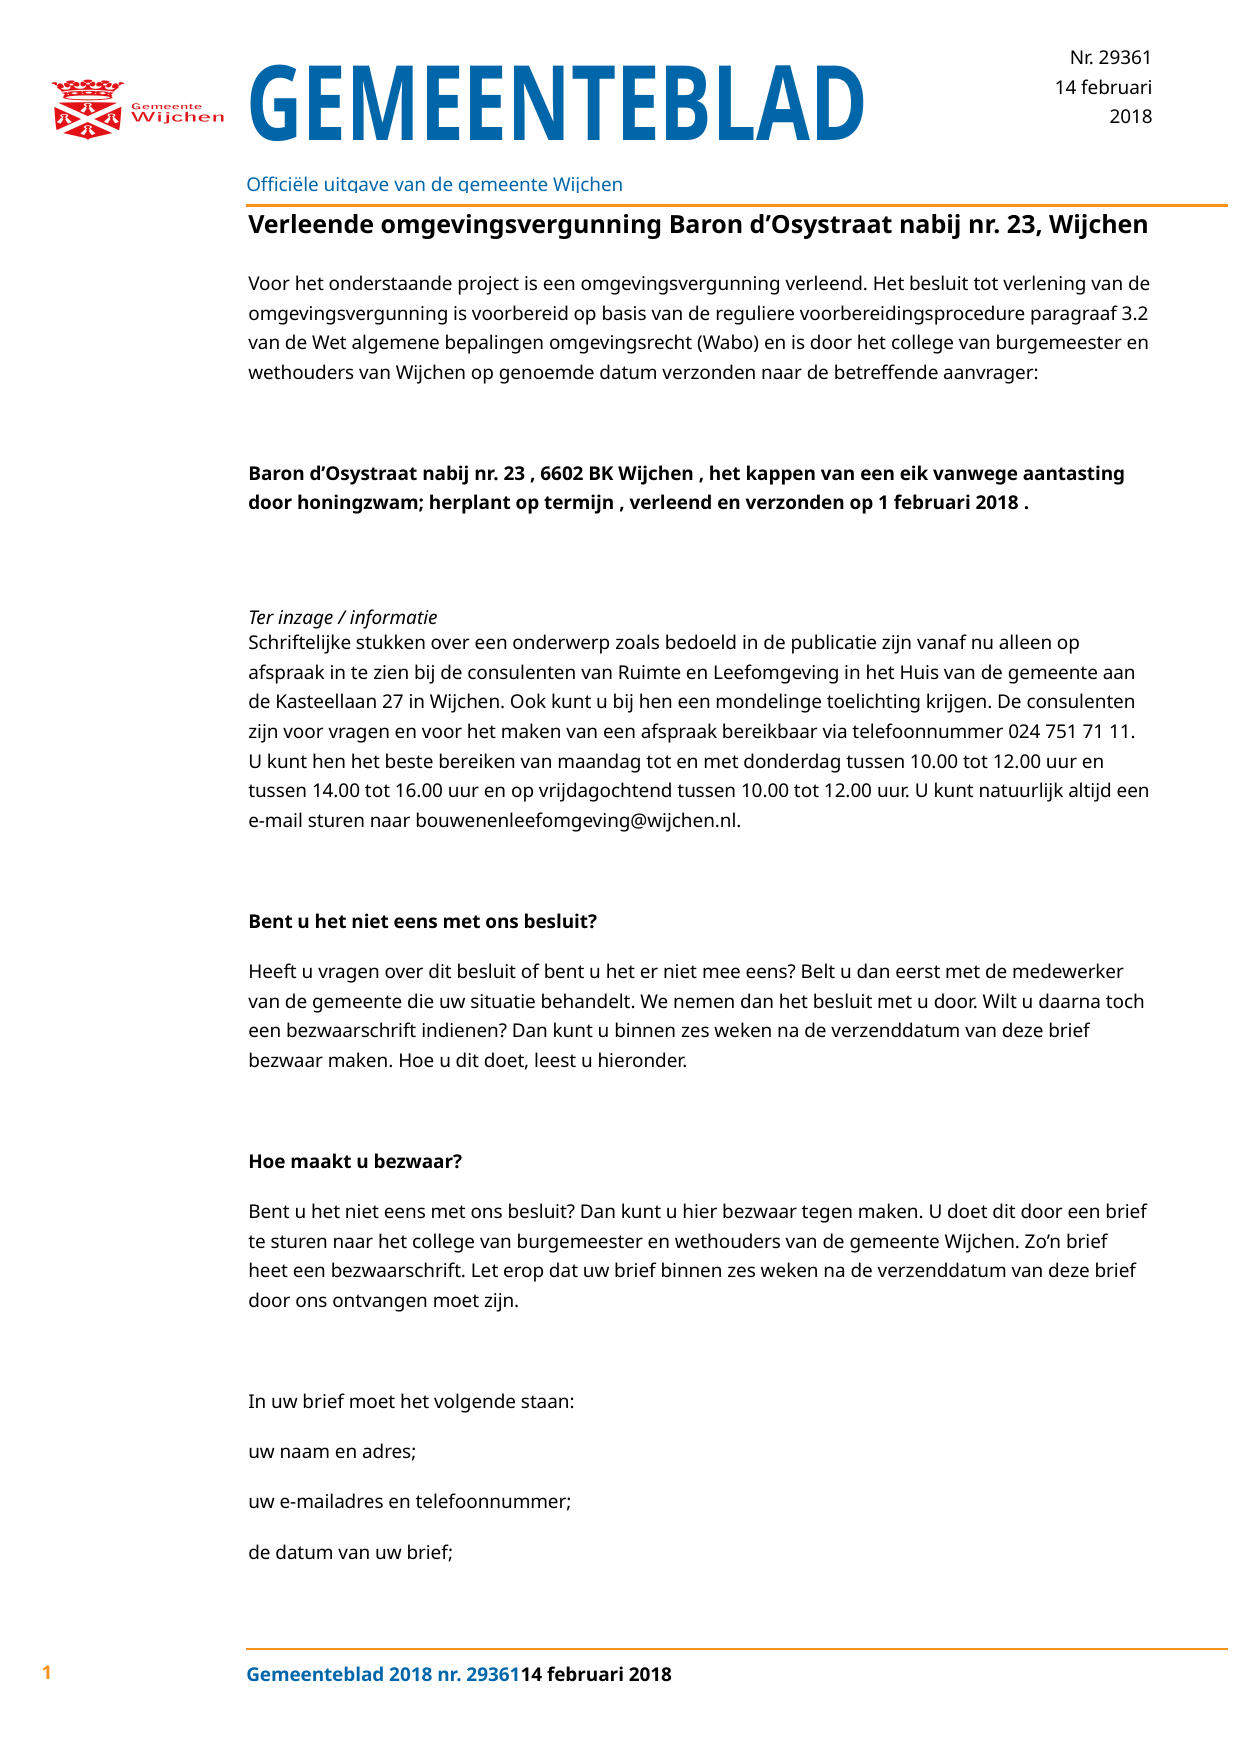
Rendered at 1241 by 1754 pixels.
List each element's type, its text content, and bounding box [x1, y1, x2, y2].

text Heeft u vragen over dit besluit of bent u het er niet mee eens? Belt u dan eerst met de medewerker van de gemeente die uw situatie behandelt. We nemen dan het besluit met u door. Wilt u daarna toch een bezwaarschrift indienen? Dan kunt u binnen zes weken na de verzenddatum van deze brief bezwaar maken. Hoe u dit doet, leest u hieronder. [248, 958, 1152, 1073]
picture [41, 47, 231, 172]
text In uw brief moet het volgende staan: [248, 1388, 1152, 1414]
text uw naam en adres; [248, 1438, 1152, 1464]
text Bent u het niet eens met ons besluit? Dan kunt u hier bezwaar tegen maken. U doet dit door een brief te sturen naar het college van burgemeester en wethouders van de gemeente Wijchen. Zo’n brief heet een bezwaarschrift. Let erop dat uw brief binnen zes weken na de verzenddatum van deze brief door ons ontvangen moet zijn. [248, 1198, 1152, 1313]
text Verleende omgevingsvergunning Baron d’Osystraat nabij nr. 23, Wijchen [248, 207, 1152, 241]
text Baron d’Osystraat nabij nr. 23 , 6602 BK Wijchen , het kappen van een eik vanwege aantasting door honingzwam; herplant op termijn , verleend en verzonden op 1 februari 2018 . [248, 460, 1152, 515]
text Voor het onderstaande project is een omgevingsvergunning verleend. Het besluit tot verlening van de omgevingsvergunning is voorbereid op basis van de reguliere voorbereidingsprocedure paragraaf 3.2 van de Wet algemene bepalingen omgevingsrecht (Wabo) en is door het college van burgemeester en wethouders van Wijchen op genoemde datum verzonden naar de betreffende aanvrager: [248, 270, 1152, 385]
text Ter inzage / informatie [248, 604, 1152, 629]
text uw e-mailadres en telefoonnummer; [248, 1489, 1152, 1514]
text de datum van uw brief; [248, 1539, 1152, 1565]
text Schriftelijke stukken over een onderwerp zoals bedoeld in de publicatie zijn vanaf nu alleen op afspraak in te zien bij de consulenten van Ruimte en Leefomgeving in het Huis van de gemeente aan de Kasteellaan 27 in Wijchen. Ook kunt u bij hen een mondelinge toelichting krijgen. De consulenten zijn voor vragen en voor het maken van een afspraak bereikbaar via telefoonnummer 024 751 71 11. U kunt hen het beste bereiken van maandag tot en met donderdag tussen 10.00 tot 12.00 uur en tussen 14.00 tot 16.00 uur en op vrijdagochtend tussen 10.00 tot 12.00 uur. U kunt natuurlijk altijd een e-mail sturen naar bouwenenleefomgeving@wijchen.nl. [248, 629, 1152, 833]
text Hoe maakt u bezwaar? [248, 1148, 1152, 1174]
text Bent u het niet eens met ons besluit? [248, 908, 1152, 934]
